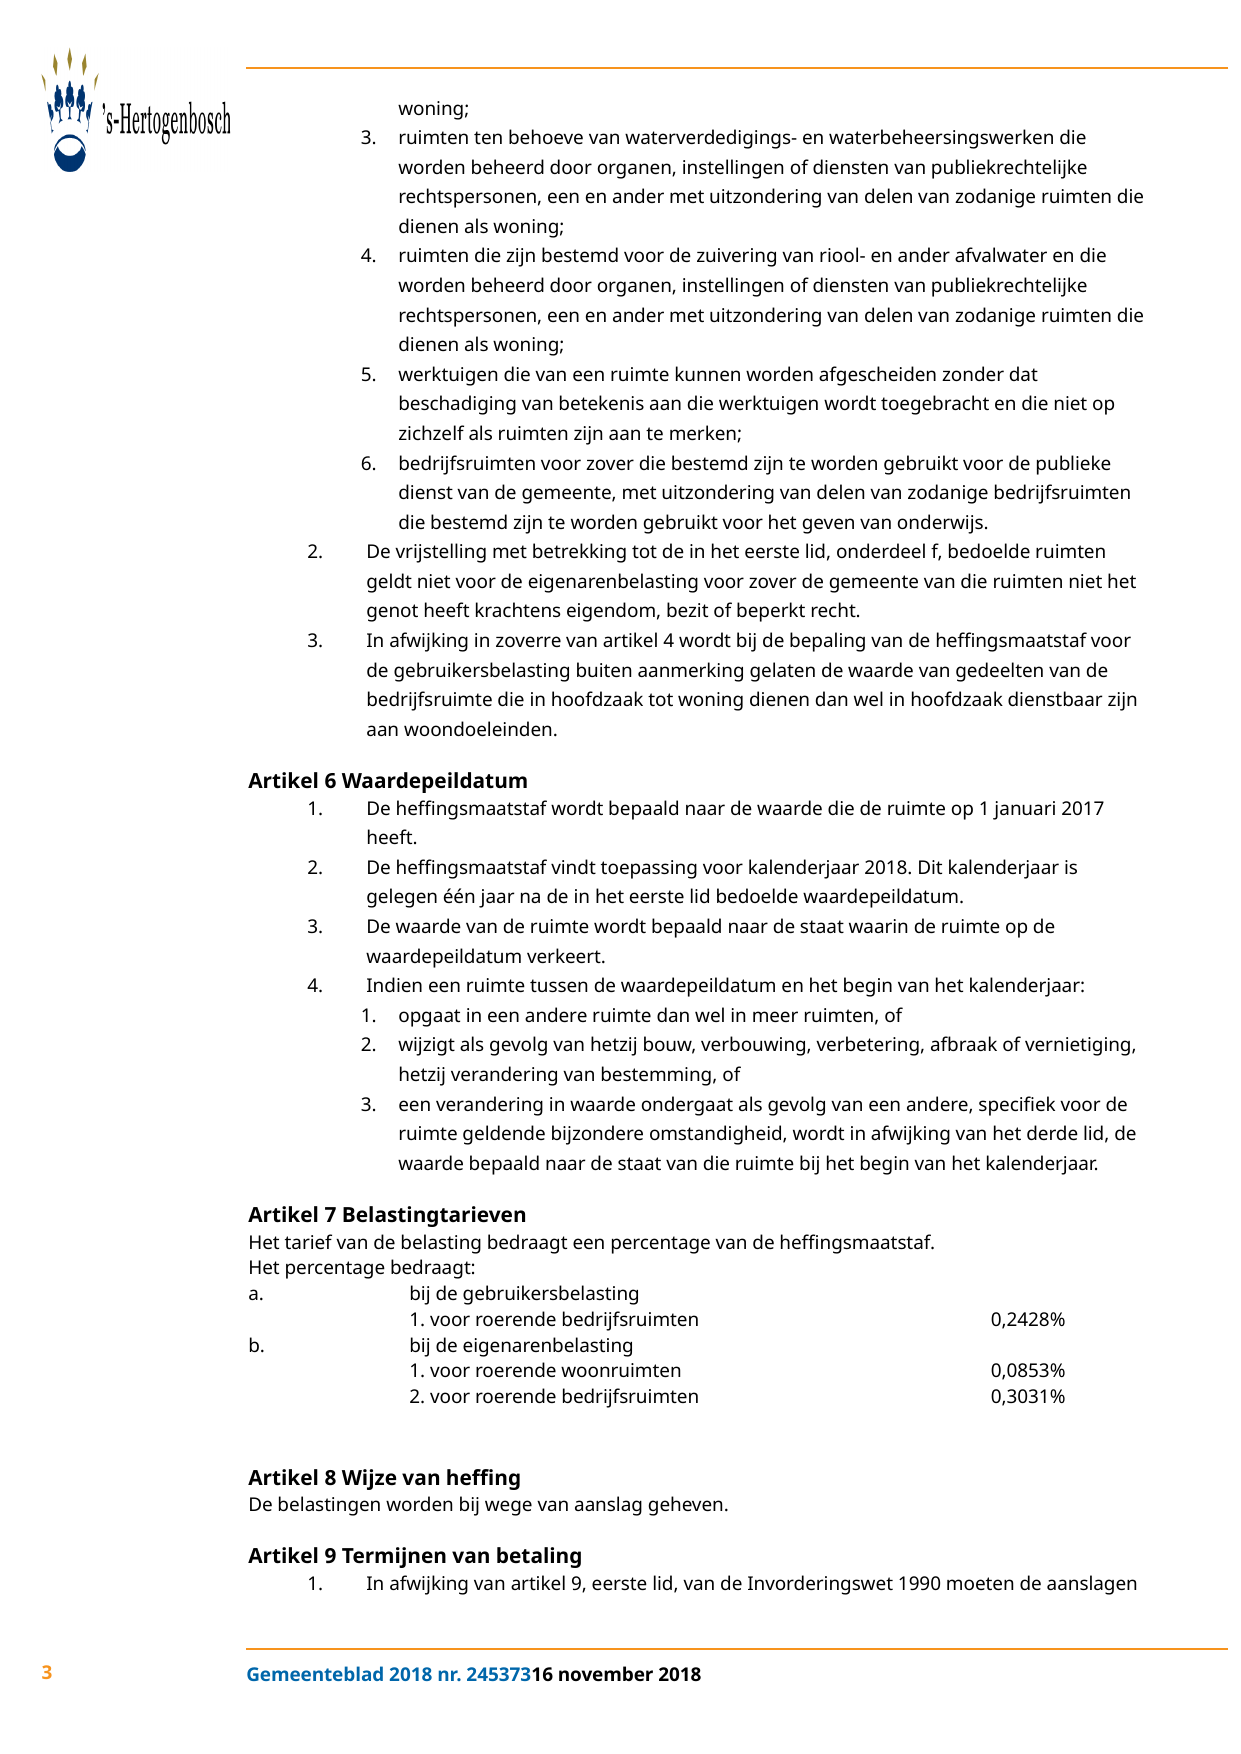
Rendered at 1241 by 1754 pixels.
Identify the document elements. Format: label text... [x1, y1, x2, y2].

list wijzigt als gevolg van hetzij bouw, verbouwing, verbetering, afbraak of vernietiging, hetzij verandering van bestemming, of [361, 1032, 1152, 1087]
table_cell [991, 1332, 1152, 1357]
list ruimten die zijn bestemd voor de zuivering van riool- en ander afvalwater en die worden beheerd door organen, instellingen of diensten van publiekrechtelijke rechtspersonen, een en ander met uitzondering van delen van zodanige ruimten die dienen als woning; [361, 243, 1152, 357]
text Artikel 9 Termijnen van betaling [248, 1541, 1152, 1570]
table_cell Het percentage bedraagt: [248, 1255, 1152, 1280]
list een verandering in waarde ondergaat als gevolg van een andere, specifiek voor de ruimte geldende bijzondere omstandigheid, wordt in afwijking van het derde lid, de waarde bepaald naar de staat van die ruimte bij het begin van het kalenderjaar. [361, 1091, 1152, 1176]
list De waarde van de ruimte wordt bepaald naar de staat waarin de ruimte op de waardepeildatum verkeert. [307, 913, 1152, 968]
table_cell 0,2428% [991, 1306, 1152, 1332]
table_cell 1. voor roerende woonruimten [409, 1358, 991, 1383]
table_cell [991, 1280, 1152, 1306]
table_cell bij de eigenarenbelasting [409, 1332, 991, 1357]
table_cell 1. voor roerende bedrijfsruimten [409, 1306, 991, 1332]
table_cell [248, 1383, 409, 1409]
table_cell [248, 1306, 409, 1332]
list In afwijking in zoverre van artikel 4 wordt bij de bepaling van de heffingsmaatstaf voor de gebruikersbelasting buiten aanmerking gelaten de waarde van gedeelten van de bedrijfsruimte die in hoofdzaak tot woning dienen dan wel in hoofdzaak dienstbaar zijn aan woondoeleinden. [307, 627, 1152, 742]
list opgaat in een andere ruimte dan wel in meer ruimten, of [361, 1002, 1152, 1028]
list De vrijstelling met betrekking tot de in het eerste lid, onderdeel f, bedoelde ruimten geldt niet voor de eigenarenbelasting voor zover de gemeente van die ruimten niet het genot heeft krachtens eigendom, bezit of beperkt recht. [307, 538, 1152, 623]
list De heffingsmaatstaf vindt toepassing voor kalenderjaar 2018. Dit kalenderjaar is gelegen één jaar na de in het eerste lid bedoelde waardepeildatum. [307, 854, 1152, 909]
table_header Het tarief van de belasting bedraagt een percentage van de heffingsmaatstaf. [248, 1229, 1152, 1254]
list In afwijking van artikel 9, eerste lid, van de Invorderingswet 1990 moeten de aanslagen [307, 1570, 1152, 1596]
table_cell 0,3031% [991, 1383, 1152, 1409]
text De belastingen worden bij wege van aanslag geheven. [248, 1491, 1152, 1517]
list Indien een ruimte tussen de waardepeildatum en het begin van het kalenderjaar: [307, 972, 1152, 998]
text Artikel 8 Wijze van heffing [248, 1463, 1152, 1491]
table_cell b. [248, 1332, 409, 1357]
list bedrijfsruimten voor zover die bestemd zijn te worden gebruikt voor de publieke dienst van de gemeente, met uitzondering van delen van zodanige bedrijfsruimten die bestemd zijn te worden gebruikt voor het geven van onderwijs. [361, 450, 1152, 535]
picture [41, 47, 231, 172]
text Artikel 6 Waardepeildatum [248, 766, 1152, 795]
list werktuigen die van een ruimte kunnen worden afgescheiden zonder dat beschadiging van betekenis aan die werktuigen wordt toegebracht en die niet op zichzelf als ruimten zijn aan te merken; [361, 361, 1152, 446]
text Artikel 7 Belastingtarieven [248, 1200, 1152, 1229]
list ruimten ten behoeve van waterverdedigings- en waterbeheersingswerken die worden beheerd door organen, instellingen of diensten van publiekrechtelijke rechtspersonen, een en ander met uitzondering van delen van zodanige ruimten die dienen als woning; [361, 124, 1152, 239]
table_cell a. [248, 1280, 409, 1306]
table_cell 2. voor roerende bedrijfsruimten [409, 1383, 991, 1409]
list woning; [361, 95, 1152, 121]
table_cell 0,0853% [991, 1358, 1152, 1383]
table_cell bij de gebruikersbelasting [409, 1280, 991, 1306]
list De heffingsmaatstaf wordt bepaald naar de waarde die de ruimte op 1 januari 2017 heeft. [307, 795, 1152, 850]
table_cell [248, 1358, 409, 1383]
